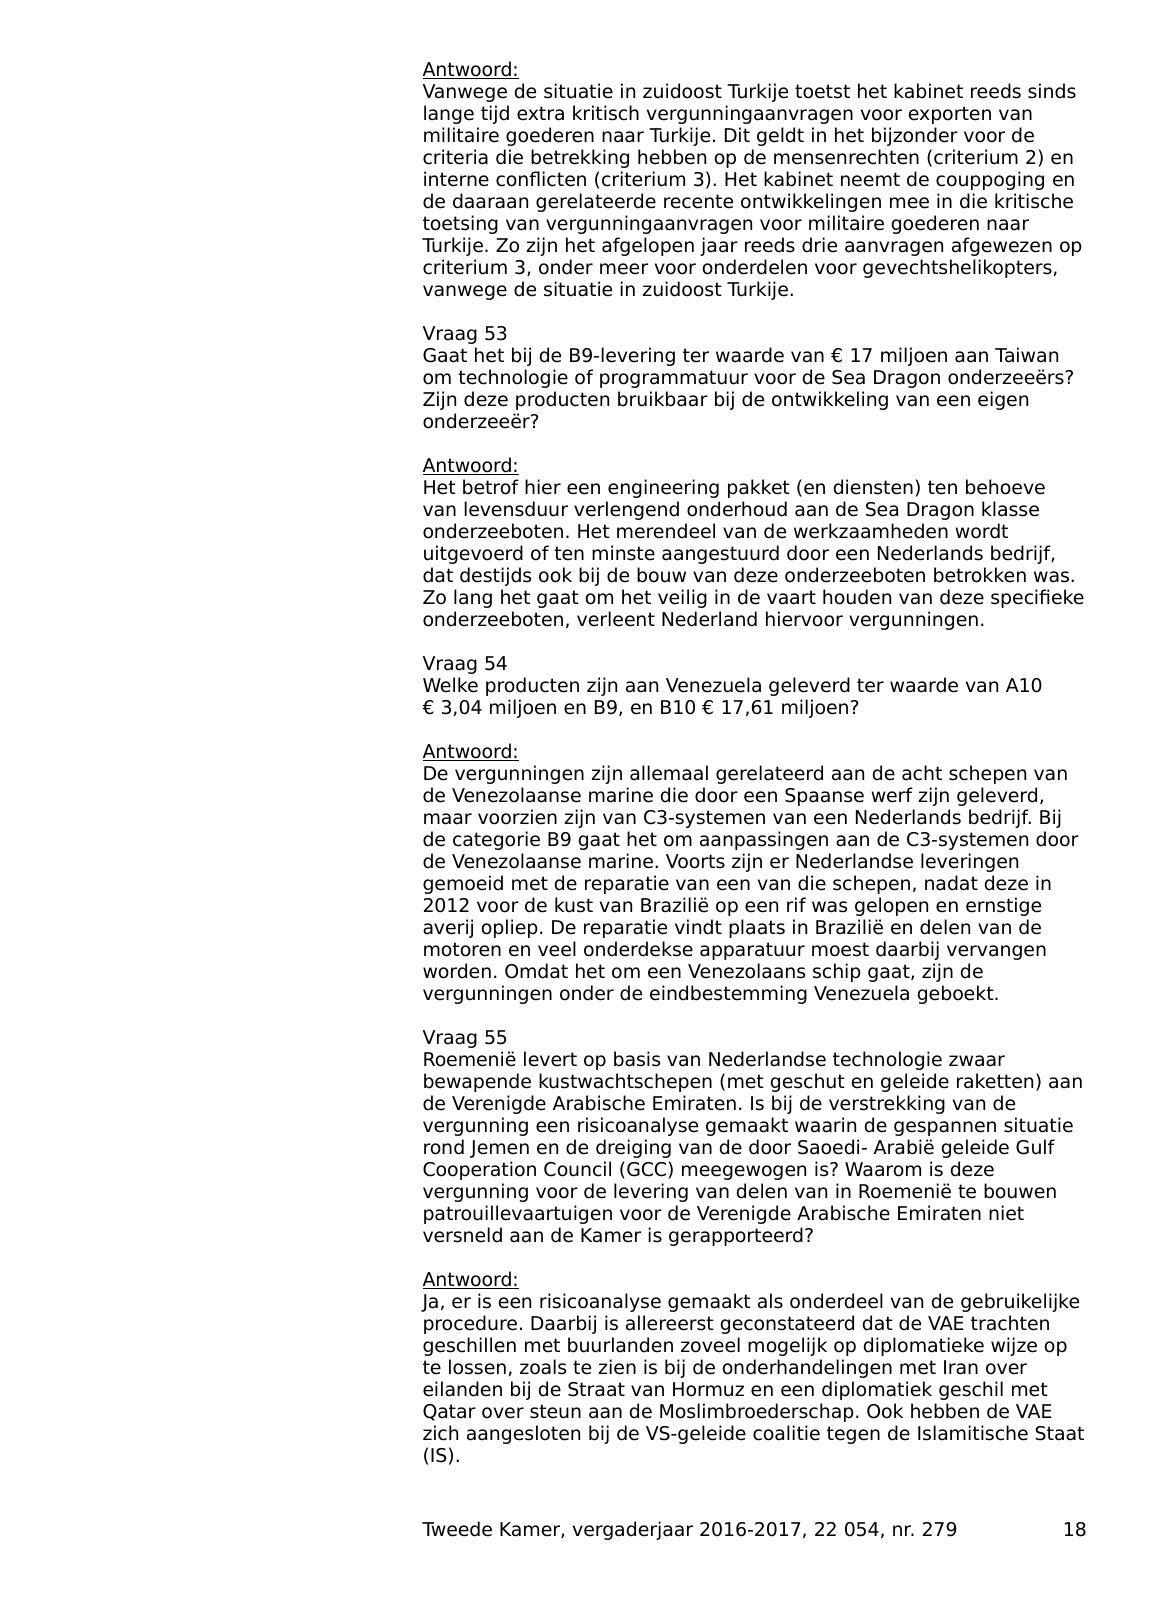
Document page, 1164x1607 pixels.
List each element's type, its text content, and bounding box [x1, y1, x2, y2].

text Ja, er is een risicoanalyse gemaakt als onderdeel van de gebruikelijke procedure. Daarbij is allereerst geconstateerd dat de VAE trachten geschillen met buurlanden zoveel mogelijk op diplomatieke wijze op te lossen, zoals te zien is bij de onderhandelingen met Iran over eilanden bij de Straat van Hormuz en een diplomatiek geschil met Qatar over steun aan de Moslimbroederschap. Ook hebben de VAE zich aangesloten bij de VS-geleide coalitie tegen de Islamitische Staat (IS). [422, 1291, 1087, 1467]
text Vraag 55 [422, 1027, 1087, 1049]
text Roemenië levert op basis van Nederlandse technologie zwaar bewapende kustwachtschepen (met geschut en geleide raketten) aan de Verenigde Arabische Emiraten. Is bij de verstrekking van de vergunning een risicoanalyse gemaakt waarin de gespannen situatie rond Jemen en de dreiging van de door Saoedi- Arabië geleide Gulf Cooperation Council (GCC) meegewogen is? Waarom is deze vergunning voor de levering van delen van in Roemenië te bouwen patrouillevaartuigen voor de Verenigde Arabische Emiraten niet versneld aan de Kamer is gerapporteerd? [422, 1049, 1087, 1247]
text De vergunningen zijn allemaal gerelateerd aan de acht schepen van de Venezolaanse marine die door een Spaanse werf zijn geleverd, maar voorzien zijn van C3-systemen van een Nederlands bedrijf. Bij de categorie B9 gaat het om aanpassingen aan de C3-systemen door de Venezolaanse marine. Voorts zijn er Nederlandse leveringen gemoeid met de reparatie van een van die schepen, nadat deze in 2012 voor de kust van Brazilië op een rif was gelopen en ernstige averij opliep. De reparatie vindt plaats in Brazilië en delen van de motoren en veel onderdekse apparatuur moest daarbij vervangen worden. Omdat het om een Venezolaans schip gaat, zijn de vergunningen onder de eindbestemming Venezuela geboekt. [422, 763, 1087, 1005]
text Welke producten zijn aan Venezuela geleverd ter waarde van A10 € 3,04 miljoen en B9, en B10 € 17,61 miljoen? [422, 675, 1087, 719]
text Antwoord: [422, 1269, 1087, 1291]
text Vraag 53 [422, 323, 1087, 345]
text Vanwege de situatie in zuidoost Turkije toetst het kabinet reeds sinds lange tijd extra kritisch vergunningaanvragen voor exporten van militaire goederen naar Turkije. Dit geldt in het bijzonder voor de criteria die betrekking hebben op de mensenrechten (criterium 2) en interne conflicten (criterium 3). Het kabinet neemt de couppoging en de daaraan gerelateerde recente ontwikkelingen mee in die kritische toetsing van vergunningaanvragen voor militaire goederen naar Turkije. Zo zijn het afgelopen jaar reeds drie aanvragen afgewezen op criterium 3, onder meer voor onderdelen voor gevechtshelikopters, vanwege de situatie in zuidoost Turkije. [422, 81, 1087, 301]
text Het betrof hier een engineering pakket (en diensten) ten behoeve van levensduur verlengend onderhoud aan de Sea Dragon klasse onderzeeboten. Het merendeel van de werkzaamheden wordt uitgevoerd of ten minste aangestuurd door een Nederlands bedrijf, dat destijds ook bij de bouw van deze onderzeeboten betrokken was. Zo lang het gaat om het veilig in de vaart houden van deze specifieke onderzeeboten, verleent Nederland hiervoor vergunningen. [422, 477, 1087, 631]
text Gaat het bij de B9-levering ter waarde van € 17 miljoen aan Taiwan om technologie of programmatuur voor de Sea Dragon onderzeeërs? Zijn deze producten bruikbaar bij de ontwikkeling van een eigen onderzeeër? [422, 345, 1087, 433]
text Vraag 54 [422, 653, 1087, 675]
text Antwoord: [422, 59, 1087, 81]
text Antwoord: [422, 741, 1087, 763]
text Antwoord: [422, 455, 1087, 477]
